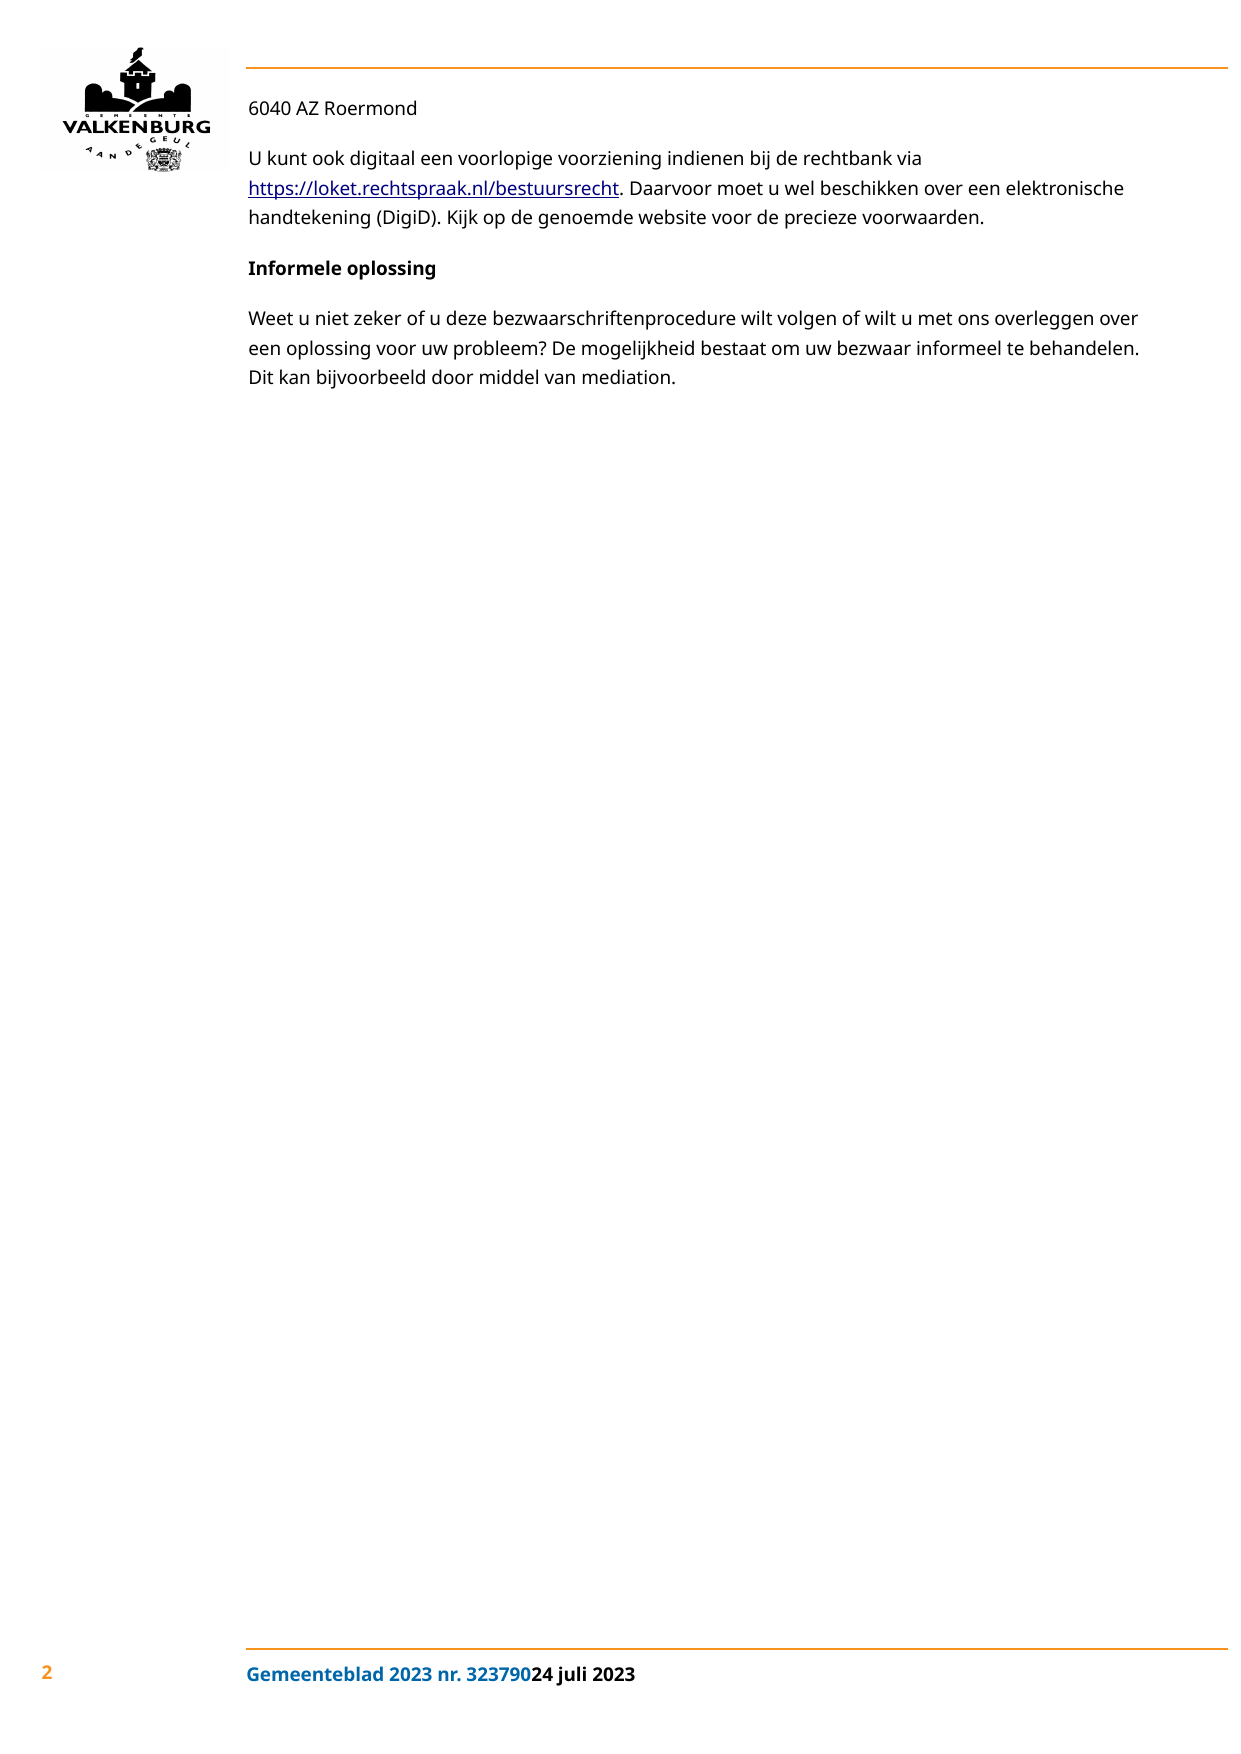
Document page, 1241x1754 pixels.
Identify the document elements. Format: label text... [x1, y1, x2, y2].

picture [41, 47, 231, 172]
text Informele oplossing [248, 255, 1152, 281]
text 6040 AZ Roermond [248, 95, 1152, 121]
text U kunt ook digitaal een voorlopige voorziening indienen bij de rechtbank via https://loket.rechtspraak.nl/bestuursrecht. Daarvoor moet u wel beschikken over een elektronische handtekening (DigiD). Kijk op de genoemde website voor de precieze voorwaarden. [248, 145, 1152, 230]
text Weet u niet zeker of u deze bezwaarschriftenprocedure wilt volgen of wilt u met ons overleggen over een oplossing voor uw probleem? De mogelijkheid bestaat om uw bezwaar informeel te behandelen. Dit kan bijvoorbeeld door middel van mediation. [248, 305, 1152, 390]
